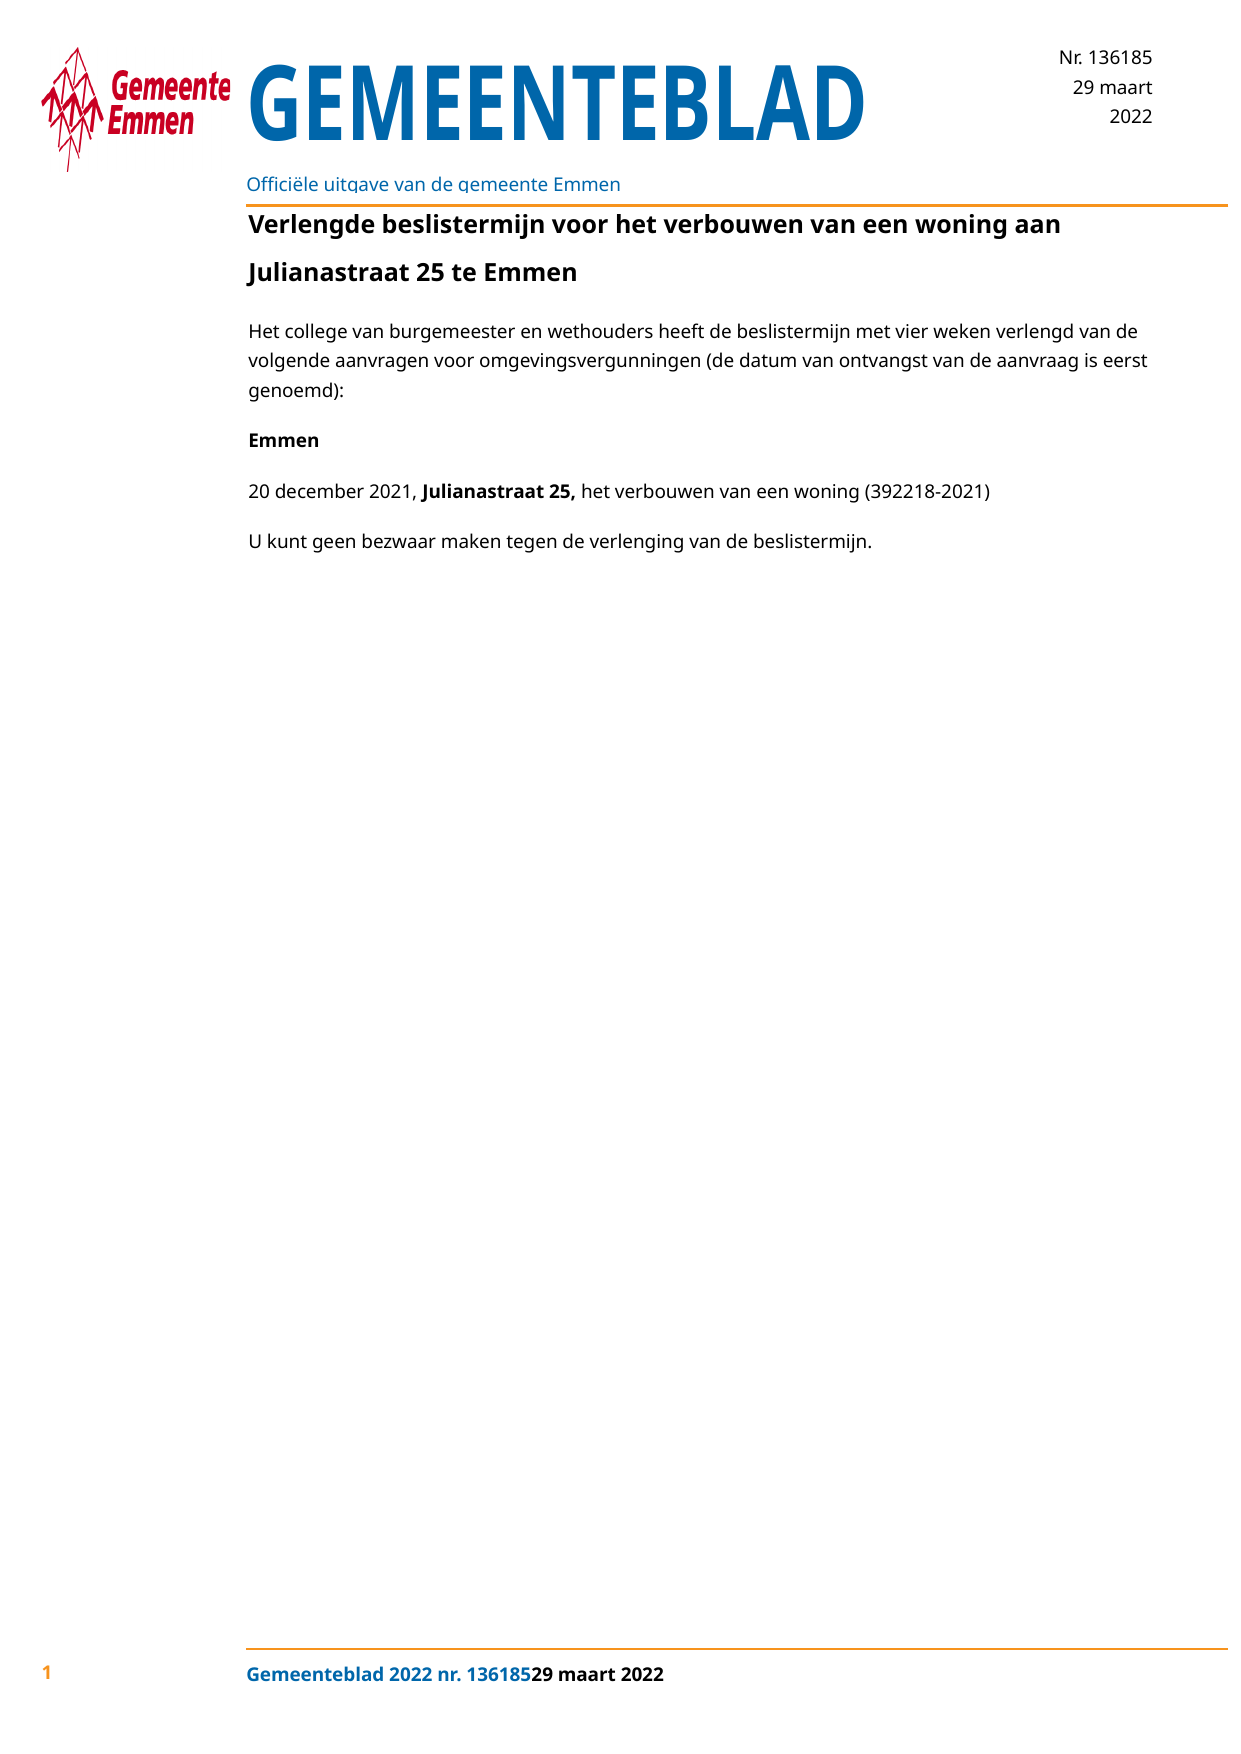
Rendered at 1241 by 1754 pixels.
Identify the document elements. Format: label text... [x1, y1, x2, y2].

text Emmen [248, 427, 1152, 453]
text Verlengde beslistermijn voor het verbouwen van een woning aan Julianastraat 25 te Emmen [248, 207, 1152, 288]
text 20 december 2021, Julianastraat 25, het verbouwen van een woning (392218-2021) [248, 478, 1152, 504]
picture [41, 47, 231, 172]
text Het college van burgemeester en wethouders heeft de beslistermijn met vier weken verlengd van de volgende aanvragen voor omgevingsvergunningen (de datum van ontvangst van de aanvraag is eerst genoemd): [248, 318, 1152, 403]
text U kunt geen bezwaar maken tegen de verlenging van de beslistermijn. [248, 528, 1152, 554]
